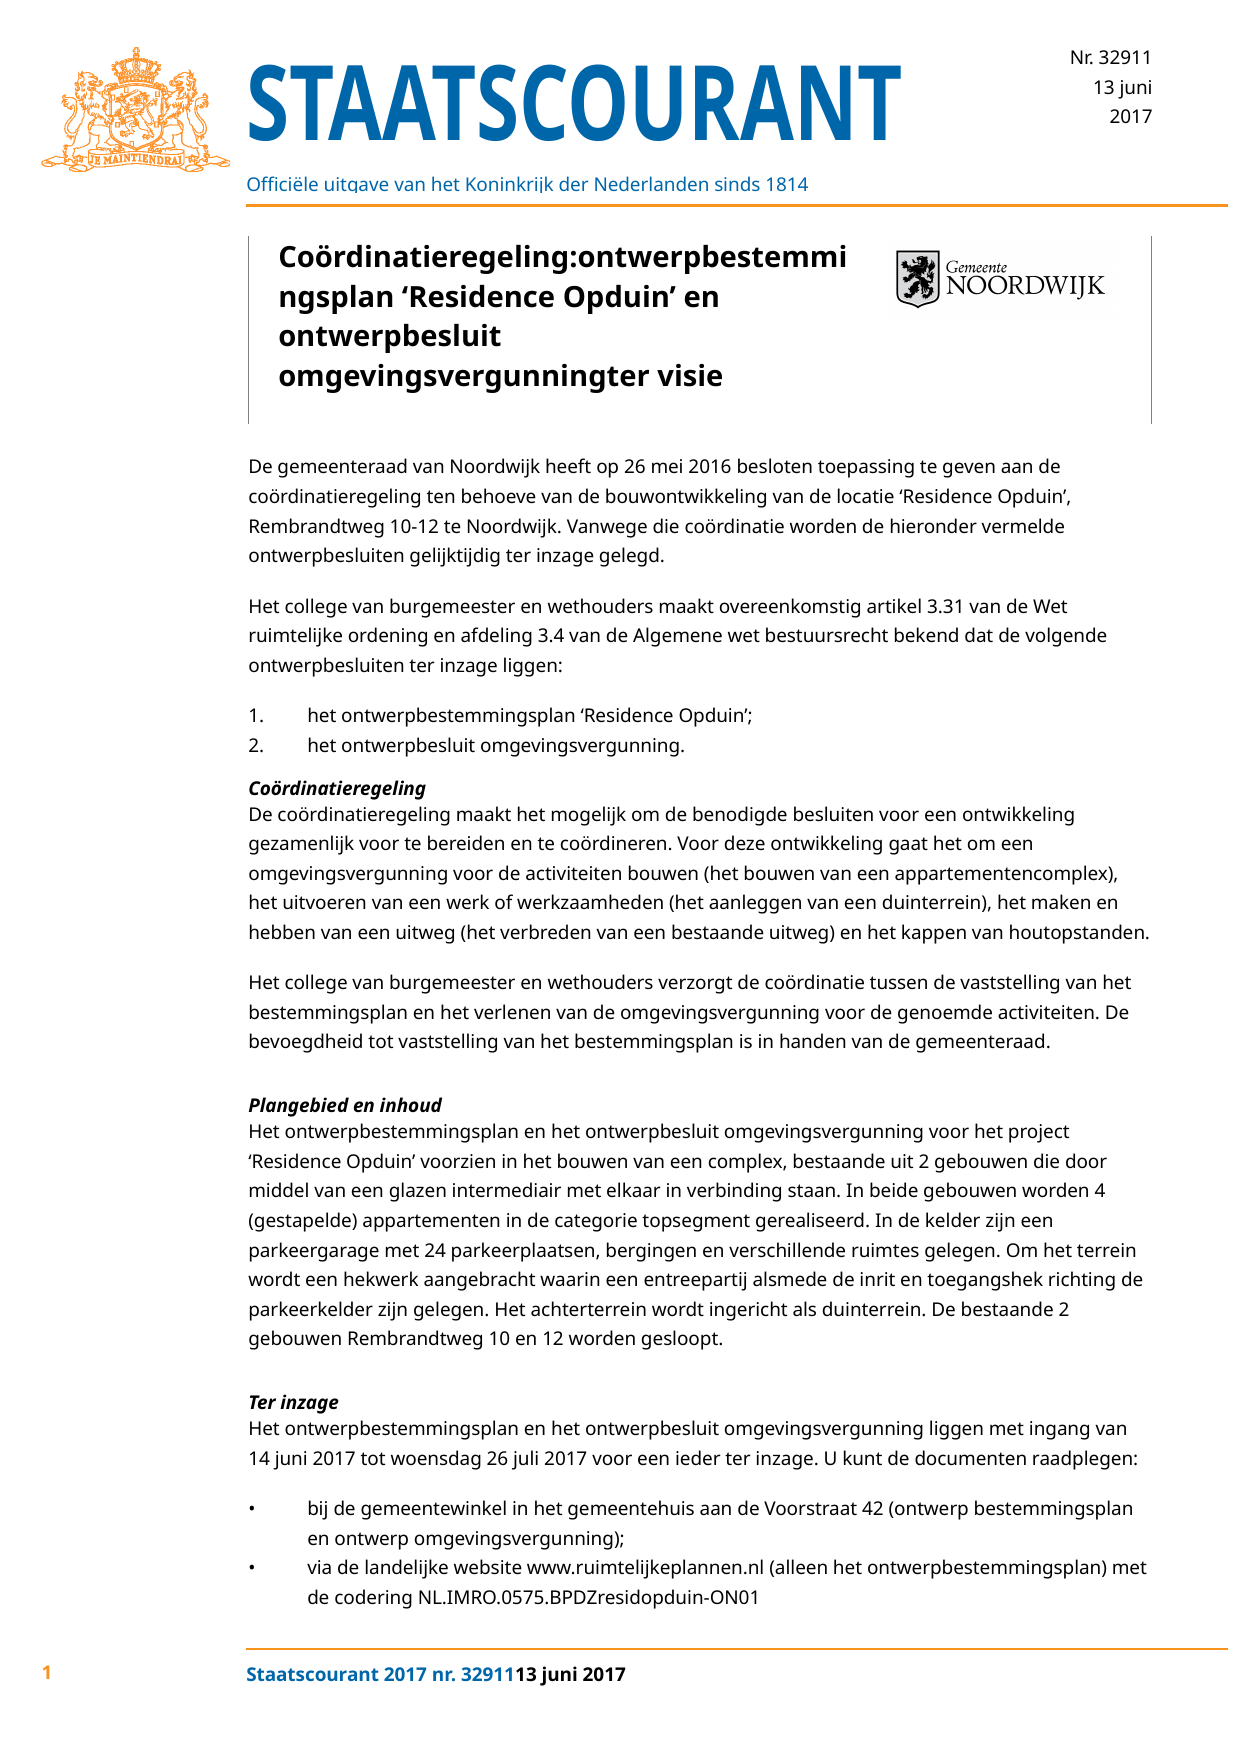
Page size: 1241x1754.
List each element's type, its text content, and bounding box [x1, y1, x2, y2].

text Het ontwerpbestemmingsplan en het ontwerpbesluit omgevingsvergunning voor het project ‘Residence Opduin’ voorzien in het bouwen van een complex, bestaande uit 2 gebouwen die door middel van een glazen intermediair met elkaar in verbinding staan. In beide gebouwen worden 4 (gestapelde) appartementen in de categorie topsegment gerealiseerd. In de kelder zijn een parkeergarage met 24 parkeerplaatsen, bergingen en verschillende ruimtes gelegen. Om het terrein wordt een hekwerk aangebracht waarin een entreepartij alsmede de inrit en toegangshek richting de parkeerkelder zijn gelegen. Het achterterrein wordt ingericht als duinterrein. De bestaande 2 gebouwen Rembrandtweg 10 en 12 worden gesloopt. [248, 1118, 1152, 1351]
table_header [850, 323, 1151, 424]
list het ontwerpbesluit omgevingsvergunning. [248, 732, 1152, 758]
text Ter inzage [248, 1389, 1152, 1415]
text De gemeenteraad van Noordwijk heeft op 26 mei 2016 besloten toepassing te geven aan de coördinatieregeling ten behoeve van de bouwontwikkeling van de locatie ‘Residence Opduin’, Rembrandtweg 10-12 te Noordwijk. Vanwege die coördinatie worden de hieronder vermelde ontwerpbesluiten gelijktijdig ter inzage gelegd. [248, 454, 1152, 568]
table_header Coördinatieregeling:ontwerpbestemmingsplan ‘Residence Opduin’ en ontwerpbesluit omgevingsvergunningter visie [249, 236, 850, 424]
text Plangebied en inhoud [248, 1093, 1152, 1118]
text Het college van burgemeester en wethouders verzorgt de coördinatie tussen de vaststelling van het bestemmingsplan en het verlenen van de omgevingsvergunning voor de genoemde activiteiten. De bevoegdheid tot vaststelling van het bestemmingsplan is in handen van de gemeenteraad. [248, 969, 1152, 1054]
list het ontwerpbestemmingsplan ‘Residence Opduin’; [248, 702, 1152, 728]
text Het college van burgemeester en wethouders maakt overeenkomstig artikel 3.31 van de Wet ruimtelijke ordening en afdeling 3.4 van de Algemene wet bestuursrecht bekend dat de volgende ontwerpbesluiten ter inzage liggen: [248, 593, 1152, 678]
text De coördinatieregeling maakt het mogelijk om de benodigde besluiten voor een ontwikkeling gezamenlijk voor te bereiden en te coördineren. Voor deze ontwikkeling gaat het om een omgevingsvergunning voor de activiteiten bouwen (het bouwen van een appartementencomplex), het uitvoeren van een werk of werkzaamheden (het aanleggen van een duinterrein), het maken en hebben van een uitweg (het verbreden van een bestaande uitweg) en het kappen van houtopstanden. [248, 801, 1152, 945]
picture [882, 236, 1119, 323]
text Het ontwerpbestemmingsplan en het ontwerpbesluit omgevingsvergunning liggen met ingang van 14 juni 2017 tot woensdag 26 juli 2017 voor een ieder ter inzage. U kunt de documenten raadplegen: [248, 1415, 1152, 1471]
table_header [850, 236, 882, 322]
text Coördinatieregeling [248, 775, 1152, 801]
list bij de gemeentewinkel in het gemeentehuis aan de Voorstraat 42 (ontwerp bestemmingsplan en ontwerp omgevingsvergunning); [248, 1495, 1152, 1551]
table_header [1119, 236, 1151, 322]
picture [41, 47, 231, 172]
list via de landelijke website www.ruimtelijkeplannen.nl (alleen het ontwerpbestemmingsplan) met de codering NL.IMRO.0575.BPDZresidopduin-ON01 [248, 1554, 1152, 1610]
